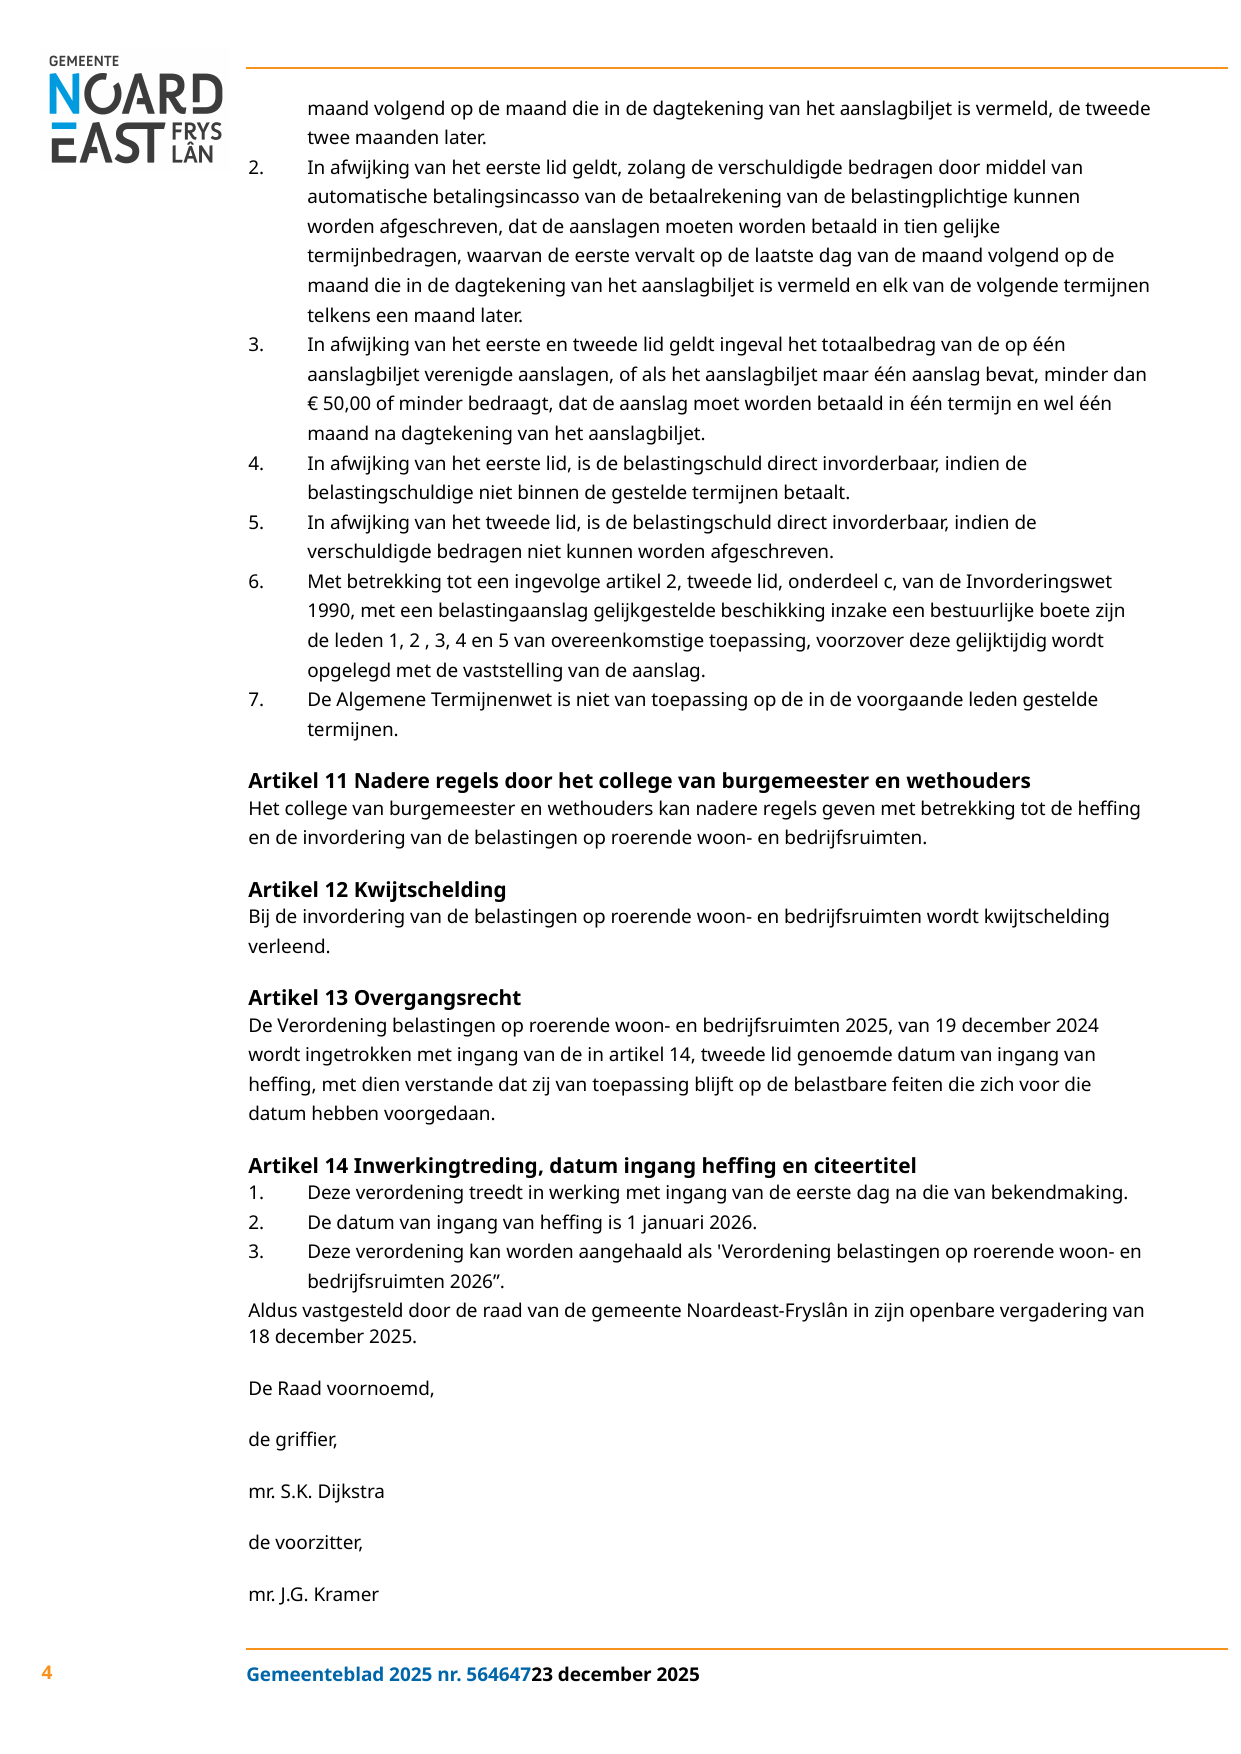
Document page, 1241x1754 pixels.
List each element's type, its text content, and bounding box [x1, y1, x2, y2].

text mr. S.K. Dijkstra [248, 1478, 1152, 1503]
list De Algemene Termijnenwet is niet van toepassing op de in de voorgaande leden gestelde termijnen. [248, 686, 1152, 742]
text Aldus vastgesteld door de raad van de gemeente Noardeast-Fryslân in zijn openbare vergadering van 18 december 2025. [248, 1298, 1152, 1349]
list De datum van ingang van heffing is 1 januari 2026. [248, 1209, 1152, 1235]
text de voorzitter, [248, 1529, 1152, 1555]
text De Verordening belastingen op roerende woon- en bedrijfsruimten 2025, van 19 december 2024 wordt ingetrokken met ingang van de in artikel 14, tweede lid genoemde datum van ingang van heffing, met dien verstande dat zij van toepassing blijft op de belastbare feiten die zich voor die datum hebben voorgedaan. [248, 1012, 1152, 1126]
text de griffier, [248, 1426, 1152, 1452]
list In afwijking van het tweede lid, is de belastingschuld direct invorderbaar, indien de verschuldigde bedragen niet kunnen worden afgeschreven. [248, 509, 1152, 564]
picture [41, 47, 231, 172]
text Het college van burgemeester en wethouders kan nadere regels geven met betrekking tot de heffing en de invordering van de belastingen op roerende woon- en bedrijfsruimten. [248, 795, 1152, 850]
list In afwijking van het eerste lid, is de belastingschuld direct invorderbaar, indien de belastingschuldige niet binnen de gestelde termijnen betaalt. [248, 450, 1152, 505]
list Deze verordening kan worden aangehaald als 'Verordening belastingen op roerende woon- en bedrijfsruimten 2026”. [248, 1238, 1152, 1294]
text Artikel 14 Inwerkingtreding, datum ingang heffing en citeertitel [248, 1151, 1152, 1179]
text mr. J.G. Kramer [248, 1581, 1152, 1606]
text Artikel 13 Overgangsrecht [248, 983, 1152, 1012]
text Artikel 11 Nadere regels door het college van burgemeester en wethouders [248, 766, 1152, 795]
list In afwijking van het eerste en tweede lid geldt ingeval het totaalbedrag van de op één aanslagbiljet verenigde aanslagen, of als het aanslagbiljet maar één aanslag bevat, minder dan € 50,00 of minder bedraagt, dat de aanslag moet worden betaald in één termijn en wel één maand na dagtekening van het aanslagbiljet. [248, 331, 1152, 446]
text Artikel 12 Kwijtschelding [248, 875, 1152, 903]
text De Raad voornoemd, [248, 1375, 1152, 1401]
list In afwijking van het eerste lid geldt, zolang de verschuldigde bedragen door middel van automatische betalingsincasso van de betaalrekening van de belastingplichtige kunnen worden afgeschreven, dat de aanslagen moeten worden betaald in tien gelijke termijnbedragen, waarvan de eerste vervalt op de laatste dag van de maand volgend op de maand die in de dagtekening van het aanslagbiljet is vermeld en elk van de volgende termijnen telkens een maand later. [248, 154, 1152, 328]
list maand volgend op de maand die in de dagtekening van het aanslagbiljet is vermeld, de tweede twee maanden later. [248, 95, 1152, 150]
list Deze verordening treedt in werking met ingang van de eerste dag na die van bekendmaking. [248, 1179, 1152, 1205]
list Met betrekking tot een ingevolge artikel 2, tweede lid, onderdeel c, van de Invorderingswet 1990, met een belastingaanslag gelijkgestelde beschikking inzake een bestuurlijke boete zijn de leden 1, 2 , 3, 4 en 5 van overeenkomstige toepassing, voorzover deze gelijktijdig wordt opgelegd met de vaststelling van de aanslag. [248, 568, 1152, 683]
text Bij de invordering van de belastingen op roerende woon- en bedrijfsruimten wordt kwijtschelding verleend. [248, 903, 1152, 959]
